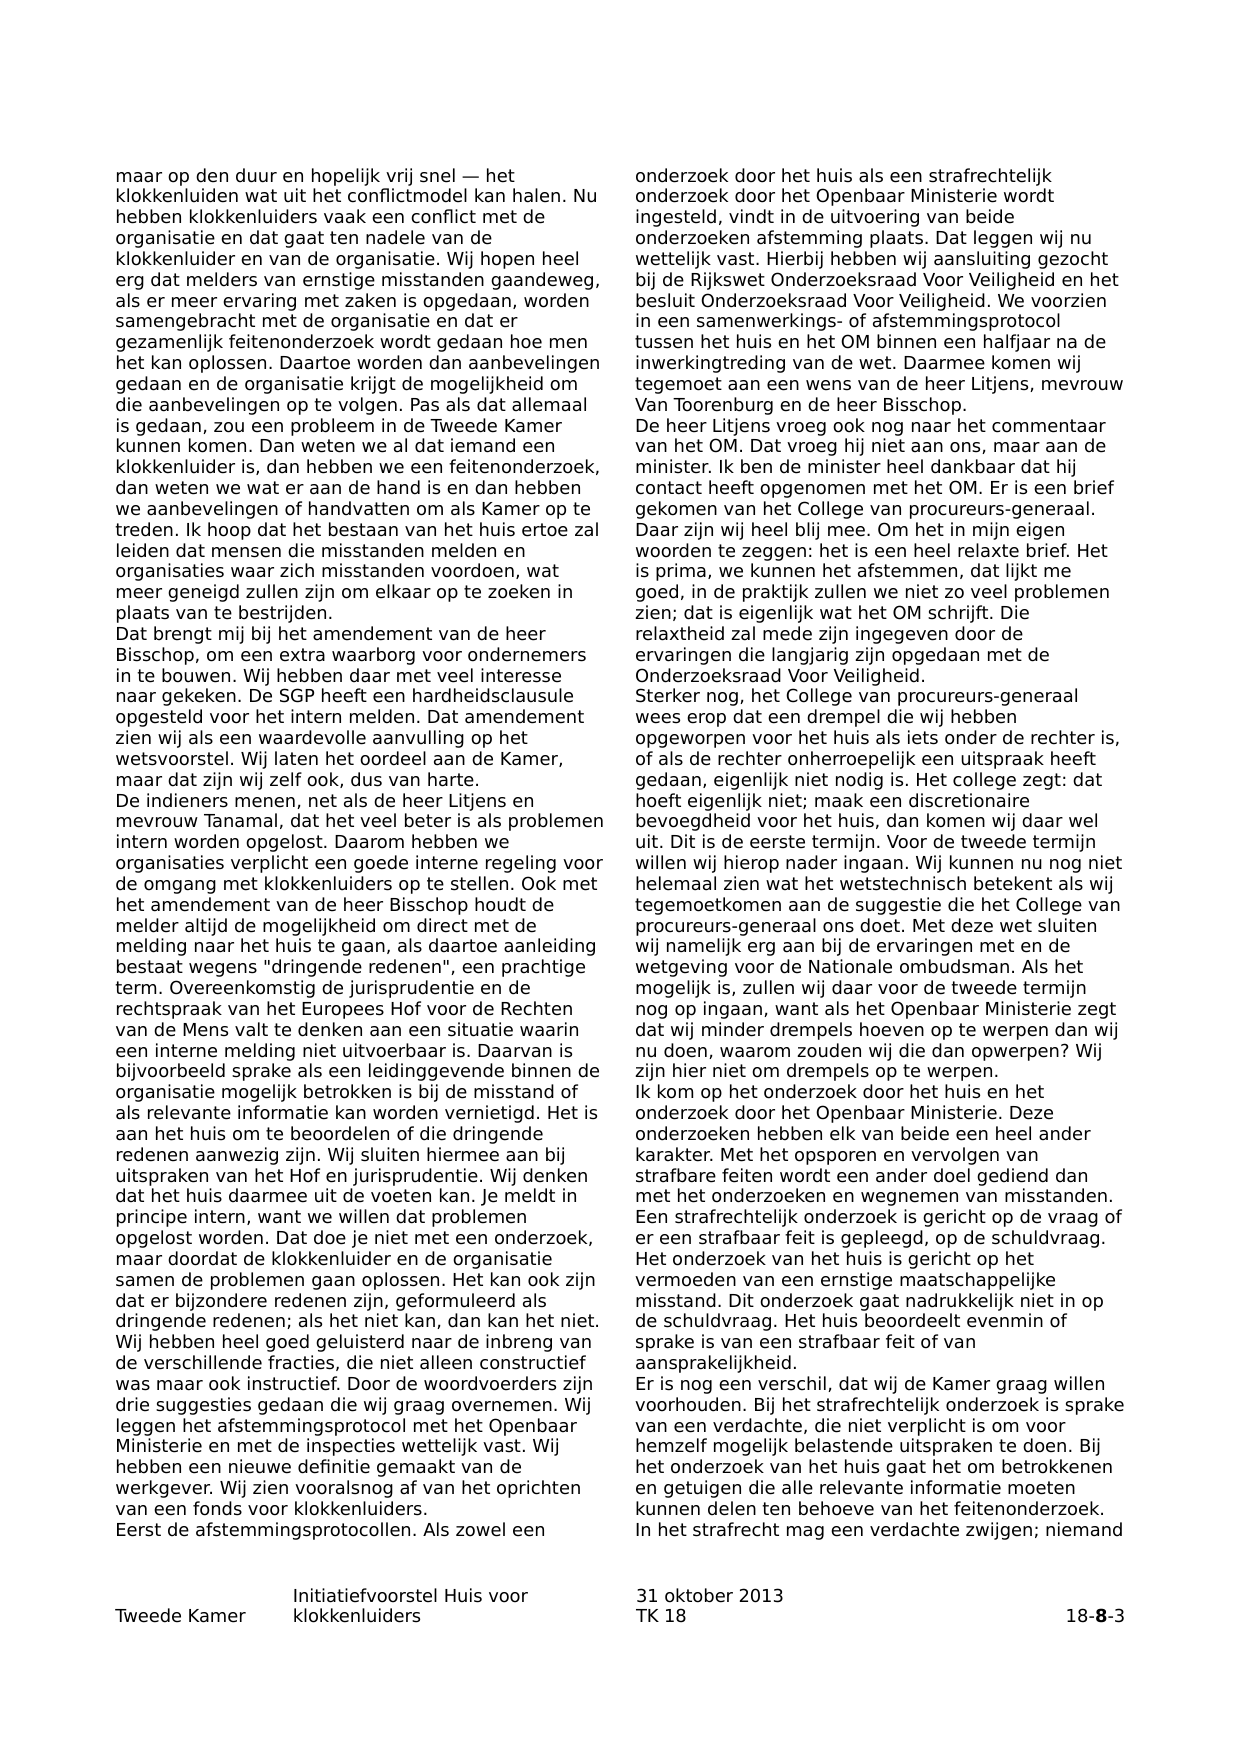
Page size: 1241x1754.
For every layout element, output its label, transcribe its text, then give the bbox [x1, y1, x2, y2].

text maar op den duur en hopelijk vrij snel — het klokkenluiden wat uit het conflictmodel kan halen. Nu hebben klokkenluiders vaak een conflict met de organisatie en dat gaat ten nadele van de klokkenluider en van de organisatie. Wij hopen heel erg dat melders van ernstige misstanden gaandeweg, als er meer ervaring met zaken is opgedaan, worden samengebracht met de organisatie en dat er gezamenlijk feitenonderzoek wordt gedaan hoe men het kan oplossen. Daartoe worden dan aanbevelingen gedaan en de organisatie krijgt de mogelijkheid om die aanbevelingen op te volgen. Pas als dat allemaal is gedaan, zou een probleem in de Tweede Kamer kunnen komen. Dan weten we al dat iemand een klokkenluider is, dan hebben we een feitenonderzoek, dan weten we wat er aan de hand is en dan hebben we aanbevelingen of handvatten om als Kamer op te treden. Ik hoop dat het bestaan van het huis ertoe zal leiden dat mensen die misstanden melden en organisaties waar zich misstanden voordoen, wat meer geneigd zullen zijn om elkaar op te zoeken in plaats van te bestrijden. [115, 165, 605, 624]
text Sterker nog, het College van procureurs-generaal wees erop dat een drempel die wij hebben opgeworpen voor het huis als iets onder de rechter is, of als de rechter onherroepelijk een uitspraak heeft gedaan, eigenlijk niet nodig is. Het college zegt: dat hoeft eigenlijk niet; maak een discretionaire bevoegdheid voor het huis, dan komen wij daar wel uit. Dit is de eerste termijn. Voor de tweede termijn willen wij hierop nader ingaan. Wij kunnen nu nog niet helemaal zien wat het wetstechnisch betekent als wij tegemoetkomen aan de suggestie die het College van procureurs-generaal ons doet. Met deze wet sluiten wij namelijk erg aan bij de ervaringen met en de wetgeving voor de Nationale ombudsman. Als het mogelijk is, zullen wij daar voor de tweede termijn nog op ingaan, want als het Openbaar Ministerie zegt dat wij minder drempels hoeven op te werpen dan wij nu doen, waarom zouden wij die dan opwerpen? Wij zijn hier niet om drempels op te werpen. [635, 686, 1125, 1082]
text Er is nog een verschil, dat wij de Kamer graag willen voorhouden. Bij het strafrechtelijk onderzoek is sprake van een verdachte, die niet verplicht is om voor hemzelf mogelijk belastende uitspraken te doen. Bij het onderzoek van het huis gaat het om betrokkenen en getuigen die alle relevante informatie moeten kunnen delen ten behoeve van het feitenonderzoek. In het strafrecht mag een verdachte zwijgen; niemand [635, 1374, 1125, 1540]
text Wij hebben heel goed geluisterd naar de inbreng van de verschillende fracties, die niet alleen constructief was maar ook instructief. Door de woordvoerders zijn drie suggesties gedaan die wij graag overnemen. Wij leggen het afstemmingsprotocol met het Openbaar Ministerie en met de inspecties wettelijk vast. Wij hebben een nieuwe definitie gemaakt van de werkgever. Wij zien vooralsnog af van het oprichten van een fonds voor klokkenluiders. [115, 1332, 605, 1519]
text onderzoek door het huis als een strafrechtelijk onderzoek door het Openbaar Ministerie wordt ingesteld, vindt in de uitvoering van beide onderzoeken afstemming plaats. Dat leggen wij nu wettelijk vast. Hierbij hebben wij aansluiting gezocht bij de Rijkswet Onderzoeksraad Voor Veiligheid en het besluit Onderzoeksraad Voor Veiligheid. We voorzien in een samenwerkings- of afstemmingsprotocol tussen het huis en het OM binnen een halfjaar na de inwerkingtreding van de wet. Daarmee komen wij tegemoet aan een wens van de heer Litjens, mevrouw Van Toorenburg en de heer Bisschop. [635, 165, 1125, 415]
text Ik kom op het onderzoek door het huis en het onderzoek door het Openbaar Ministerie. Deze onderzoeken hebben elk van beide een heel ander karakter. Met het opsporen en vervolgen van strafbare feiten wordt een ander doel gediend dan met het onderzoeken en wegnemen van misstanden. Een strafrechtelijk onderzoek is gericht op de vraag of er een strafbaar feit is gepleegd, op de schuldvraag. Het onderzoek van het huis is gericht op het vermoeden van een ernstige maatschappelijke misstand. Dit onderzoek gaat nadrukkelijk niet in op de schuldvraag. Het huis beoordeelt evenmin of sprake is van een strafbaar feit of van aansprakelijkheid. [635, 1082, 1125, 1374]
text De indieners menen, net als de heer Litjens en mevrouw Tanamal, dat het veel beter is als problemen intern worden opgelost. Daarom hebben we organisaties verplicht een goede interne regeling voor de omgang met klokkenluiders op te stellen. Ook met het amendement van de heer Bisschop houdt de melder altijd de mogelijkheid om direct met de melding naar het huis te gaan, als daartoe aanleiding bestaat wegens "dringende redenen", een prachtige term. Overeenkomstig de jurisprudentie en de rechtspraak van het Europees Hof voor de Rechten van de Mens valt te denken aan een situatie waarin een interne melding niet uitvoerbaar is. Daarvan is bijvoorbeeld sprake als een leidinggevende binnen de organisatie mogelijk betrokken is bij de misstand of als relevante informatie kan worden vernietigd. Het is aan het huis om te beoordelen of die dringende redenen aanwezig zijn. Wij sluiten hiermee aan bij uitspraken van het Hof en jurisprudentie. Wij denken dat het huis daarmee uit de voeten kan. Je meldt in principe intern, want we willen dat problemen opgelost worden. Dat doe je niet met een onderzoek, maar doordat de klokkenluider en de organisatie samen de problemen gaan oplossen. Het kan ook zijn dat er bijzondere redenen zijn, geformuleerd als dringende redenen; als het niet kan, dan kan het niet. [115, 790, 605, 1332]
text De heer Litjens vroeg ook nog naar het commentaar van het OM. Dat vroeg hij niet aan ons, maar aan de minister. Ik ben de minister heel dankbaar dat hij contact heeft opgenomen met het OM. Er is een brief gekomen van het College van procureurs-generaal. Daar zijn wij heel blij mee. Om het in mijn eigen woorden te zeggen: het is een heel relaxte brief. Het is prima, we kunnen het afstemmen, dat lijkt me goed, in de praktijk zullen we niet zo veel problemen zien; dat is eigenlijk wat het OM schrijft. Die relaxtheid zal mede zijn ingegeven door de ervaringen die langjarig zijn opgedaan met de Onderzoeksraad Voor Veiligheid. [635, 415, 1125, 686]
text Eerst de afstemmingsprotocollen. Als zowel een [115, 1519, 605, 1540]
text Dat brengt mij bij het amendement van de heer Bisschop, om een extra waarborg voor ondernemers in te bouwen. Wij hebben daar met veel interesse naar gekeken. De SGP heeft een hardheidsclausule opgesteld voor het intern melden. Dat amendement zien wij als een waardevolle aanvulling op het wetsvoorstel. Wij laten het oordeel aan de Kamer, maar dat zijn wij zelf ook, dus van harte. [115, 624, 605, 790]
